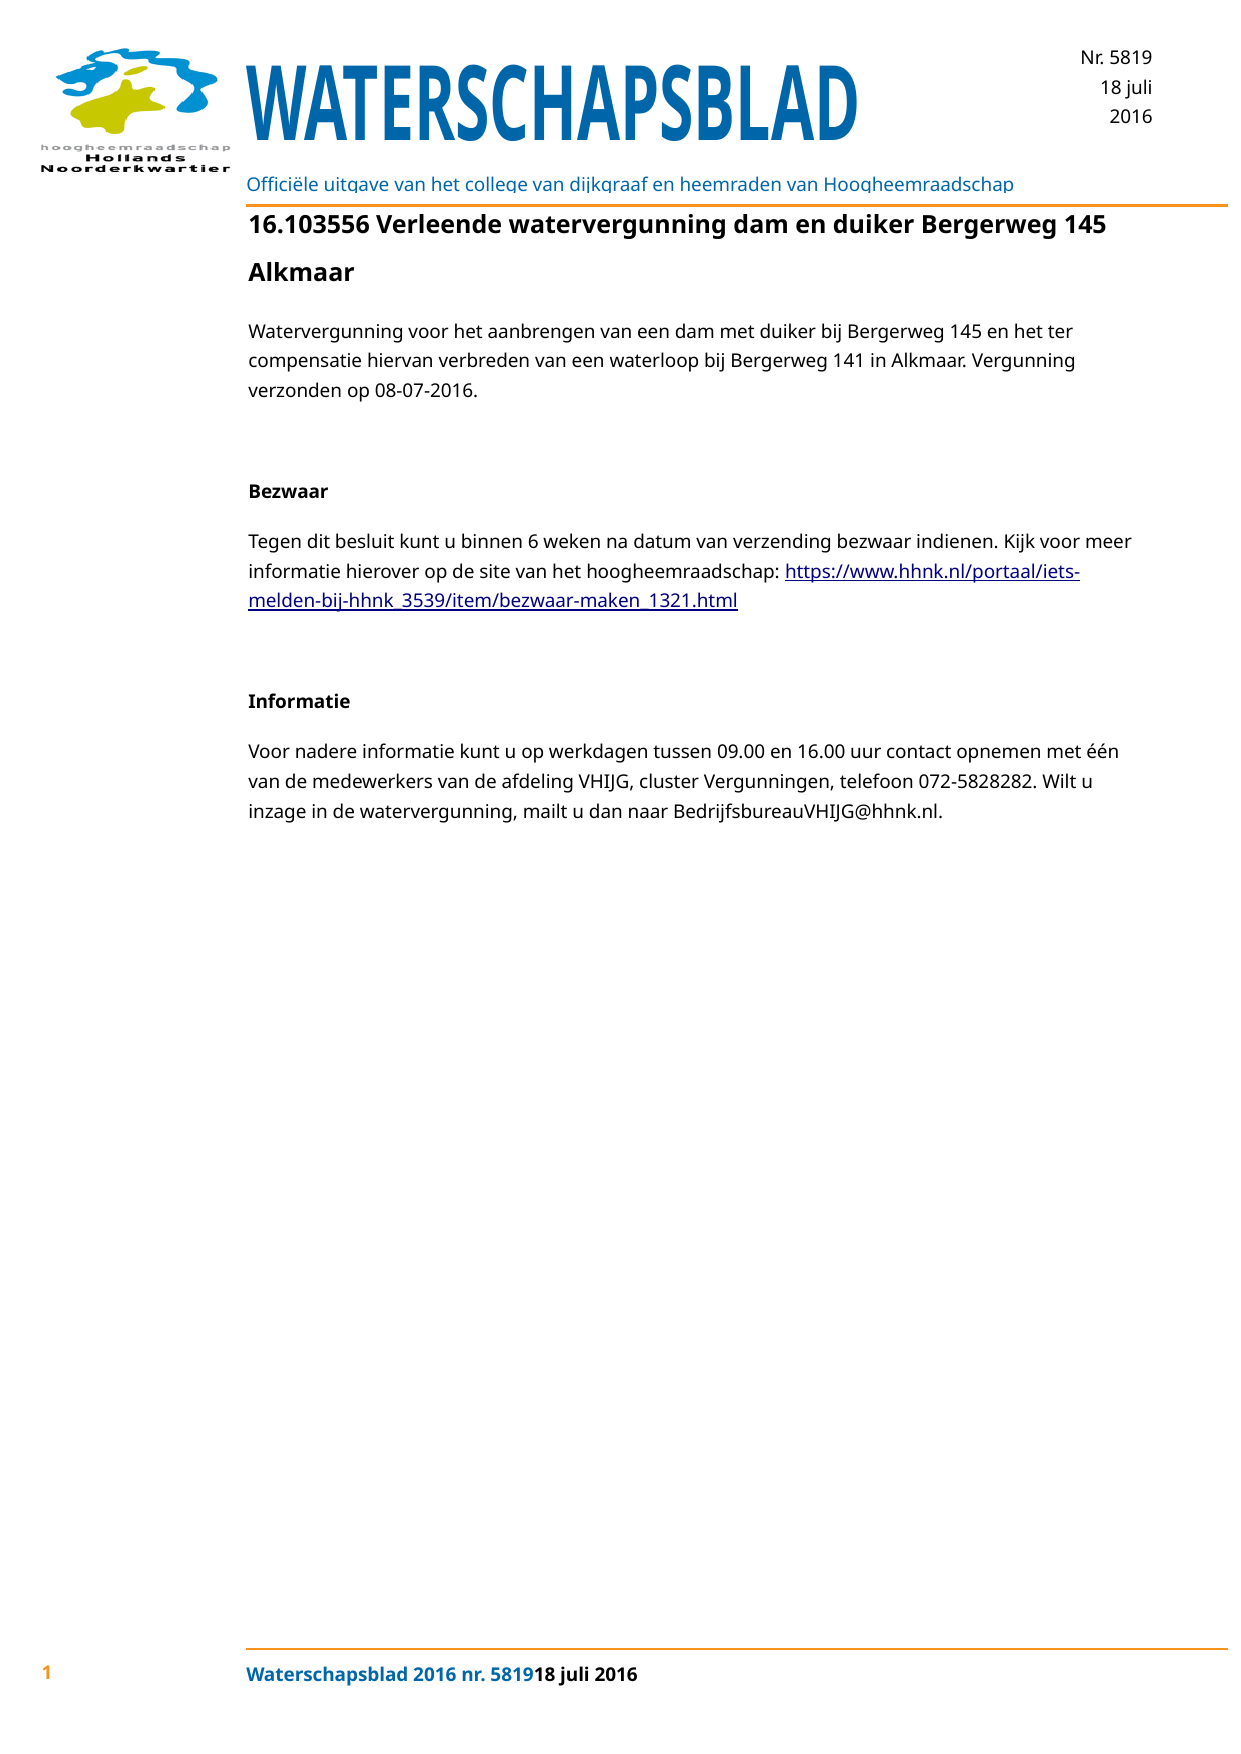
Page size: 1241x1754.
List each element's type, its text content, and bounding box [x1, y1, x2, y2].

text Bezwaar [248, 478, 1152, 504]
text Voor nadere informatie kunt u op werkdagen tussen 09.00 en 16.00 uur contact opnemen met één van de medewerkers van de afdeling VHIJG, cluster Vergunningen, telefoon 072-5828282. Wilt u inzage in de watervergunning, mailt u dan naar BedrijfsbureauVHIJG@hhnk.nl. [248, 739, 1152, 824]
picture [41, 47, 231, 172]
text Watervergunning voor het aanbrengen van een dam met duiker bij Bergerweg 145 en het ter compensatie hiervan verbreden van een waterloop bij Bergerweg 141 in Alkmaar. Vergunning verzonden op 08-07-2016. [248, 318, 1152, 403]
text Informatie [248, 688, 1152, 714]
text 16.103556 Verleende watervergunning dam en duiker Bergerweg 145 Alkmaar [248, 207, 1152, 288]
text Tegen dit besluit kunt u binnen 6 weken na datum van verzending bezwaar indienen. Kijk voor meer informatie hierover op de site van het hoogheemraadschap: https://www.hhnk.nl/portaal/iets-melden-bij-hhnk_3539/item/bezwaar-maken_1321.html [248, 528, 1152, 613]
